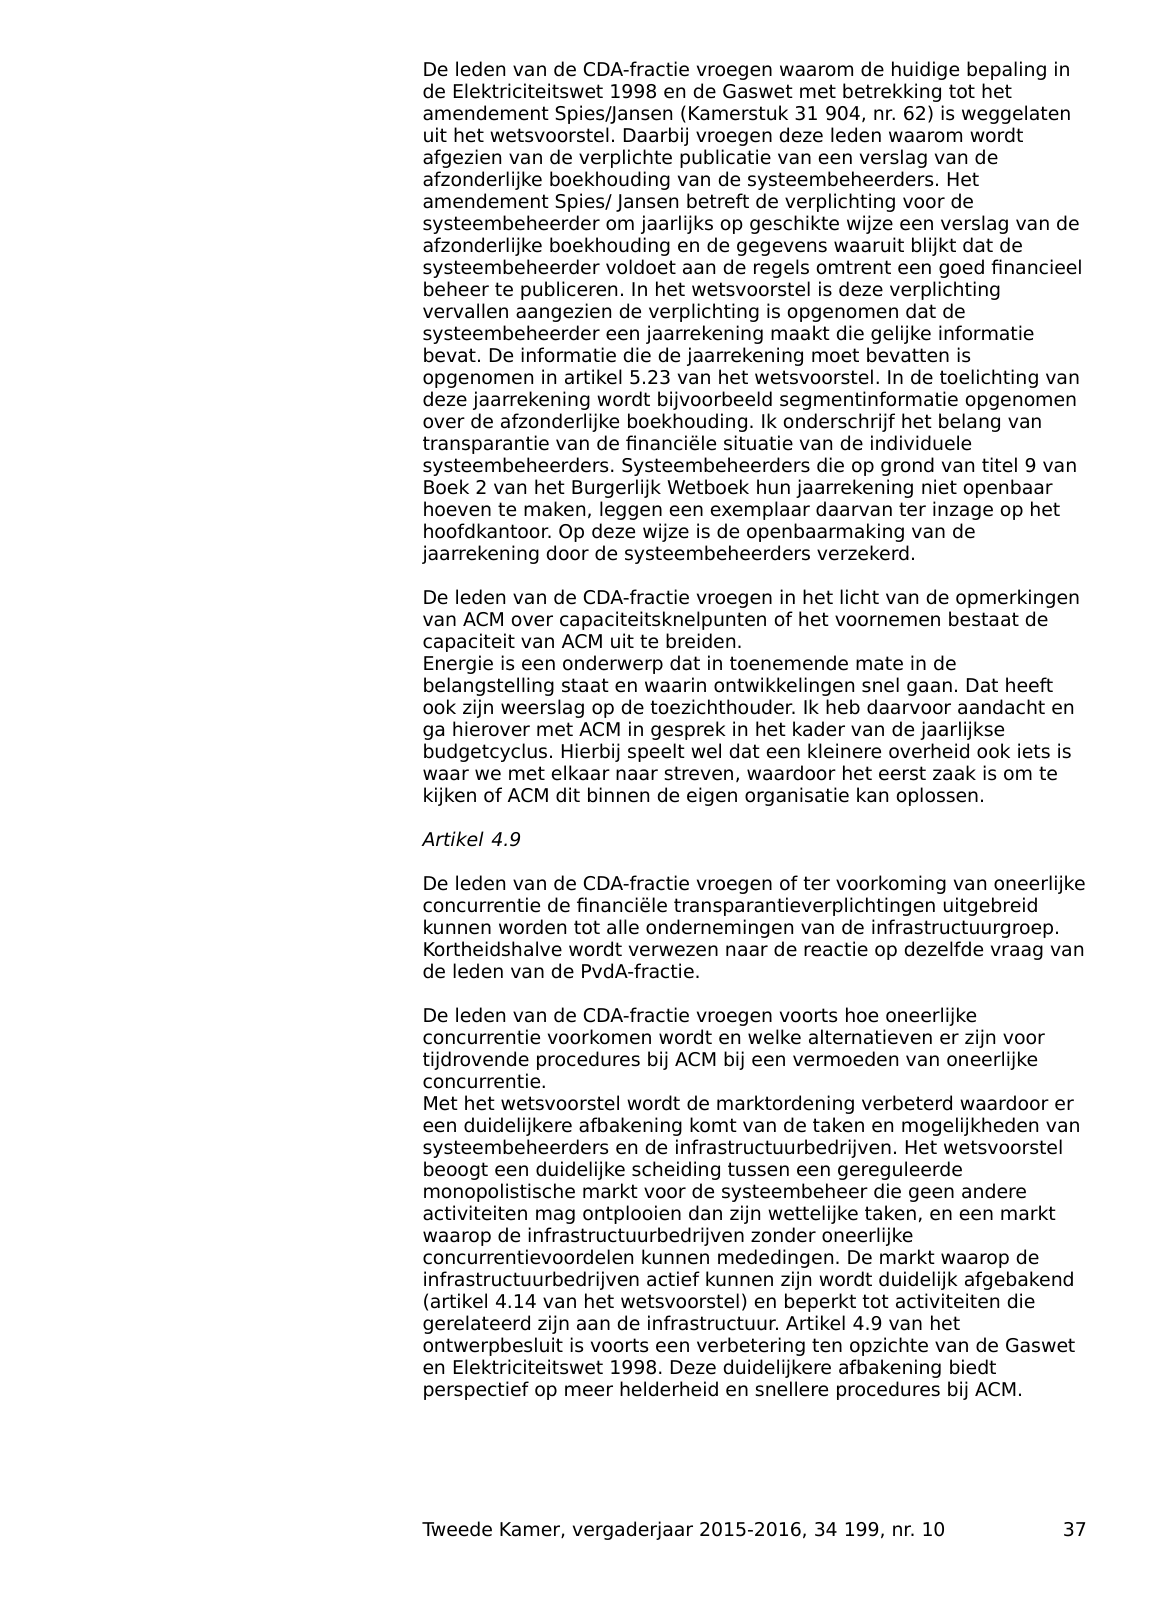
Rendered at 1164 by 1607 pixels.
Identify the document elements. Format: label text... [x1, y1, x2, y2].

text Kortheidshalve wordt verwezen naar de reactie op dezelfde vraag van de leden van de PvdA-fractie. [422, 939, 1087, 983]
subtitle Artikel 4.9 [422, 829, 1087, 851]
text De leden van de CDA-fractie vroegen of ter voorkoming van oneerlijke concurrentie de financiële transparantieverplichtingen uitgebreid kunnen worden tot alle ondernemingen van de infrastructuurgroep. [422, 873, 1087, 939]
text Met het wetsvoorstel wordt de marktordening verbeterd waardoor er een duidelijkere afbakening komt van de taken en mogelijkheden van systeembeheerders en de infrastructuurbedrijven. Het wetsvoorstel beoogt een duidelijke scheiding tussen een gereguleerde monopolistische markt voor de systeembeheer die geen andere activiteiten mag ontplooien dan zijn wettelijke taken, en een markt waarop de infrastructuurbedrijven zonder oneerlijke concurrentievoordelen kunnen mededingen. De markt waarop de infrastructuurbedrijven actief kunnen zijn wordt duidelijk afgebakend (artikel 4.14 van het wetsvoorstel) en beperkt tot activiteiten die gerelateerd zijn aan de infrastructuur. Artikel 4.9 van het ontwerpbesluit is voorts een verbetering ten opzichte van de Gaswet en Elektriciteitswet 1998. Deze duidelijkere afbakening biedt perspectief op meer helderheid en snellere procedures bij ACM. [422, 1093, 1087, 1401]
text De leden van de CDA-fractie vroegen waarom de huidige bepaling in de Elektriciteitswet 1998 en de Gaswet met betrekking tot het amendement Spies/Jansen (Kamerstuk 31 904, nr. 62) is weggelaten uit het wetsvoorstel. Daarbij vroegen deze leden waarom wordt afgezien van de verplichte publicatie van een verslag van de afzonderlijke boekhouding van de systeembeheerders. Het amendement Spies/ Jansen betreft de verplichting voor de systeembeheerder om jaarlijks op geschikte wijze een verslag van de afzonderlijke boekhouding en de gegevens waaruit blijkt dat de systeembeheerder voldoet aan de regels omtrent een goed financieel beheer te publiceren. In het wetsvoorstel is deze verplichting vervallen aangezien de verplichting is opgenomen dat de systeembeheerder een jaarrekening maakt die gelijke informatie bevat. De informatie die de jaarrekening moet bevatten is opgenomen in artikel 5.23 van het wetsvoorstel. In de toelichting van deze jaarrekening wordt bijvoorbeeld segmentinformatie opgenomen over de afzonderlijke boekhouding. Ik onderschrijf het belang van transparantie van de financiële situatie van de individuele systeembeheerders. Systeembeheerders die op grond van titel 9 van Boek 2 van het Burgerlijk Wetboek hun jaarrekening niet openbaar hoeven te maken, leggen een exemplaar daarvan ter inzage op het hoofdkantoor. Op deze wijze is de openbaarmaking van de jaarrekening door de systeembeheerders verzekerd. [422, 59, 1087, 564]
text De leden van de CDA-fractie vroegen in het licht van de opmerkingen van ACM over capaciteitsknelpunten of het voornemen bestaat de capaciteit van ACM uit te breiden. [422, 587, 1087, 653]
text De leden van de CDA-fractie vroegen voorts hoe oneerlijke concurrentie voorkomen wordt en welke alternatieven er zijn voor tijdrovende procedures bij ACM bij een vermoeden van oneerlijke concurrentie. [422, 1005, 1087, 1093]
text Energie is een onderwerp dat in toenemende mate in de belangstelling staat en waarin ontwikkelingen snel gaan. Dat heeft ook zijn weerslag op de toezichthouder. Ik heb daarvoor aandacht en ga hierover met ACM in gesprek in het kader van de jaarlijkse budgetcyclus. Hierbij speelt wel dat een kleinere overheid ook iets is waar we met elkaar naar streven, waardoor het eerst zaak is om te kijken of ACM dit binnen de eigen organisatie kan oplossen. [422, 653, 1087, 807]
